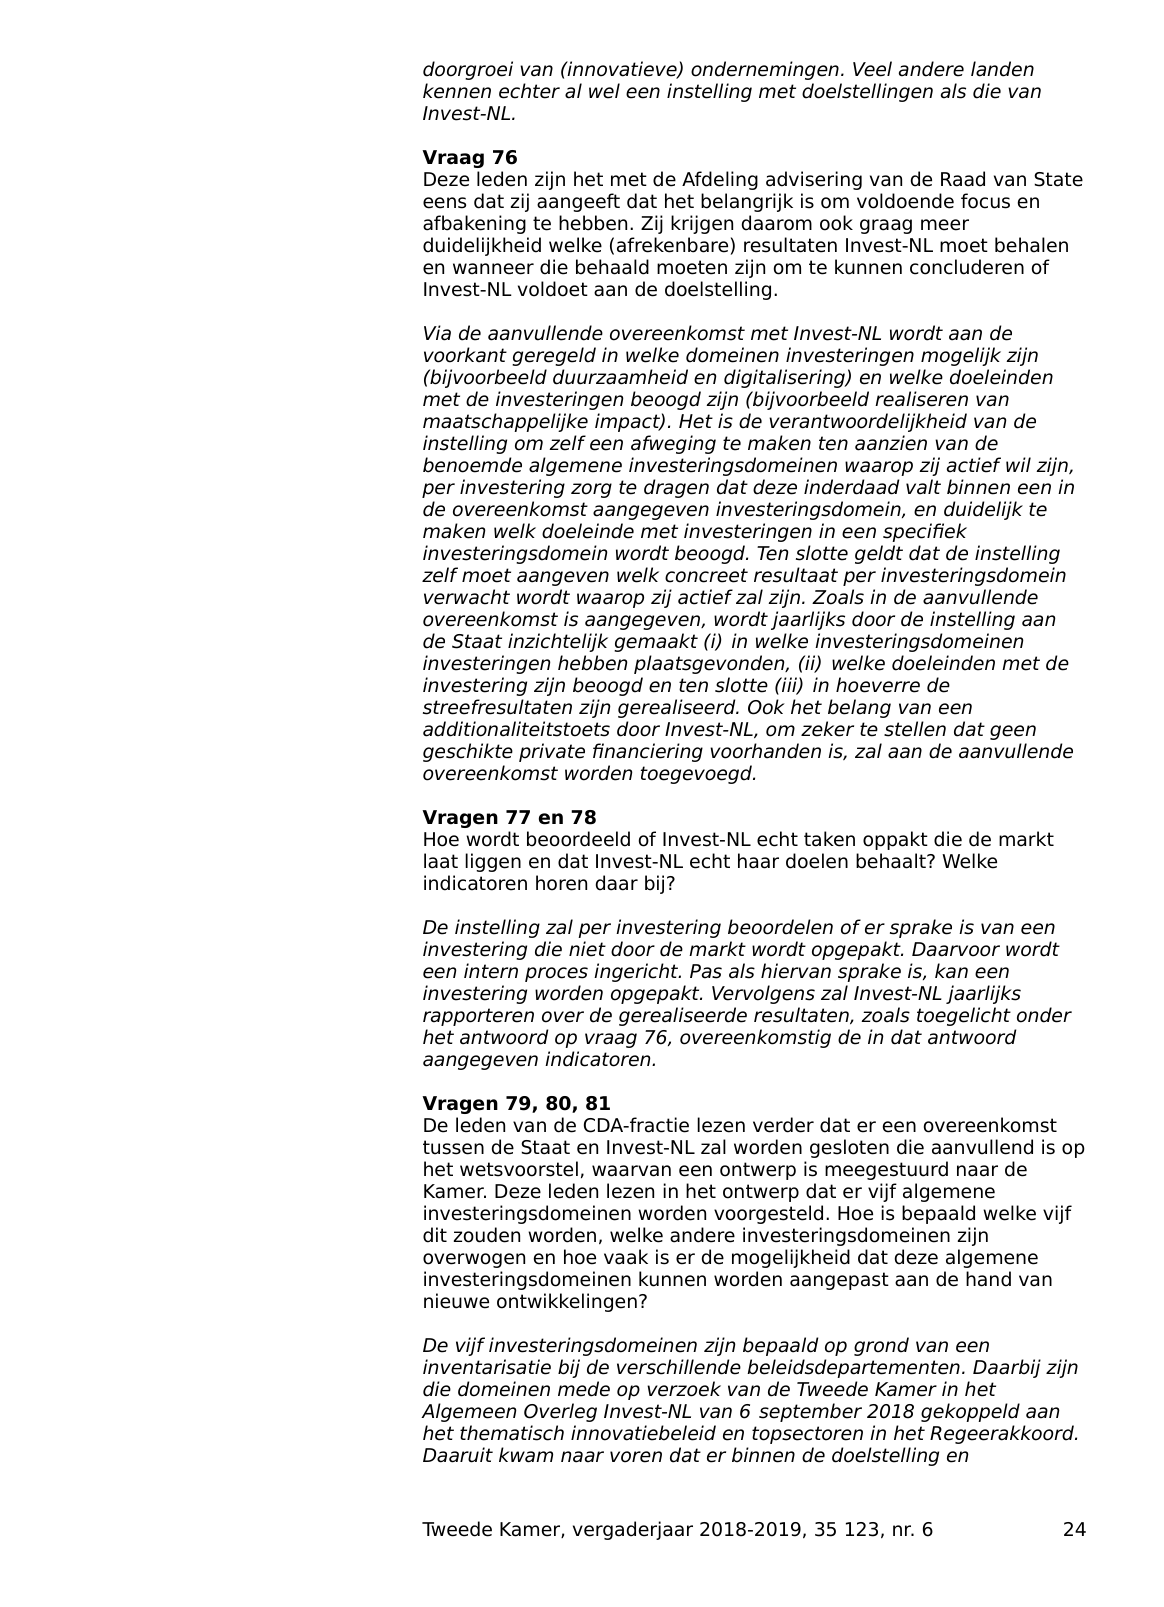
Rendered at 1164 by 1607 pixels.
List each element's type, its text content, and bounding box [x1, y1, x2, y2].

text Vragen 77 en 78 [422, 807, 1087, 829]
text Vragen 79, 80, 81 [422, 1093, 1087, 1115]
text De vijf investeringsdomeinen zijn bepaald op grond van een inventarisatie bij de verschillende beleidsdepartementen. Daarbij zijn die domeinen mede op verzoek van de Tweede Kamer in het Algemeen Overleg Invest-NL van 6 september 2018 gekoppeld aan het thematisch innovatiebeleid en topsectoren in het Regeerakkoord. Daaruit kwam naar voren dat er binnen de doelstelling en [422, 1335, 1087, 1467]
text Hoe wordt beoordeeld of Invest-NL echt taken oppakt die de markt laat liggen en dat Invest-NL echt haar doelen behaalt? Welke indicatoren horen daar bij? [422, 829, 1087, 895]
text Vraag 76 [422, 147, 1087, 169]
text De leden van de CDA-fractie lezen verder dat er een overeenkomst tussen de Staat en Invest-NL zal worden gesloten die aanvullend is op het wetsvoorstel, waarvan een ontwerp is meegestuurd naar de Kamer. Deze leden lezen in het ontwerp dat er vijf algemene investeringsdomeinen worden voorgesteld. Hoe is bepaald welke vijf dit zouden worden, welke andere investeringsdomeinen zijn overwogen en hoe vaak is er de mogelijkheid dat deze algemene investeringsdomeinen kunnen worden aangepast aan de hand van nieuwe ontwikkelingen? [422, 1115, 1087, 1313]
text Deze leden zijn het met de Afdeling advisering van de Raad van State eens dat zij aangeeft dat het belangrijk is om voldoende focus en afbakening te hebben. Zij krijgen daarom ook graag meer duidelijkheid welke (afrekenbare) resultaten Invest-NL moet behalen en wanneer die behaald moeten zijn om te kunnen concluderen of Invest-NL voldoet aan de doelstelling. [422, 169, 1087, 301]
text De instelling zal per investering beoordelen of er sprake is van een investering die niet door de markt wordt opgepakt. Daarvoor wordt een intern proces ingericht. Pas als hiervan sprake is, kan een investering worden opgepakt. Vervolgens zal Invest-NL jaarlijks rapporteren over de gerealiseerde resultaten, zoals toegelicht onder het antwoord op vraag 76, overeenkomstig de in dat antwoord aangegeven indicatoren. [422, 917, 1087, 1071]
text doorgroei van (innovatieve) ondernemingen. Veel andere landen kennen echter al wel een instelling met doelstellingen als die van Invest-NL. [422, 59, 1087, 125]
text Via de aanvullende overeenkomst met Invest-NL wordt aan de voorkant geregeld in welke domeinen investeringen mogelijk zijn (bijvoorbeeld duurzaamheid en digitalisering) en welke doeleinden met de investeringen beoogd zijn (bijvoorbeeld realiseren van maatschappelijke impact). Het is de verantwoordelijkheid van de instelling om zelf een afweging te maken ten aanzien van de benoemde algemene investeringsdomeinen waarop zij actief wil zijn, per investering zorg te dragen dat deze inderdaad valt binnen een in de overeenkomst aangegeven investeringsdomein, en duidelijk te maken welk doeleinde met investeringen in een specifiek investeringsdomein wordt beoogd. Ten slotte geldt dat de instelling zelf moet aangeven welk concreet resultaat per investeringsdomein verwacht wordt waarop zij actief zal zijn. Zoals in de aanvullende overeenkomst is aangegeven, wordt jaarlijks door de instelling aan de Staat inzichtelijk gemaakt (i) in welke investeringsdomeinen investeringen hebben plaatsgevonden, (ii) welke doeleinden met de investering zijn beoogd en ten slotte (iii) in hoeverre de streefresultaten zijn gerealiseerd. Ook het belang van een additionaliteitstoets door Invest-NL, om zeker te stellen dat geen geschikte private financiering voorhanden is, zal aan de aanvullende overeenkomst worden toegevoegd. [422, 323, 1087, 785]
